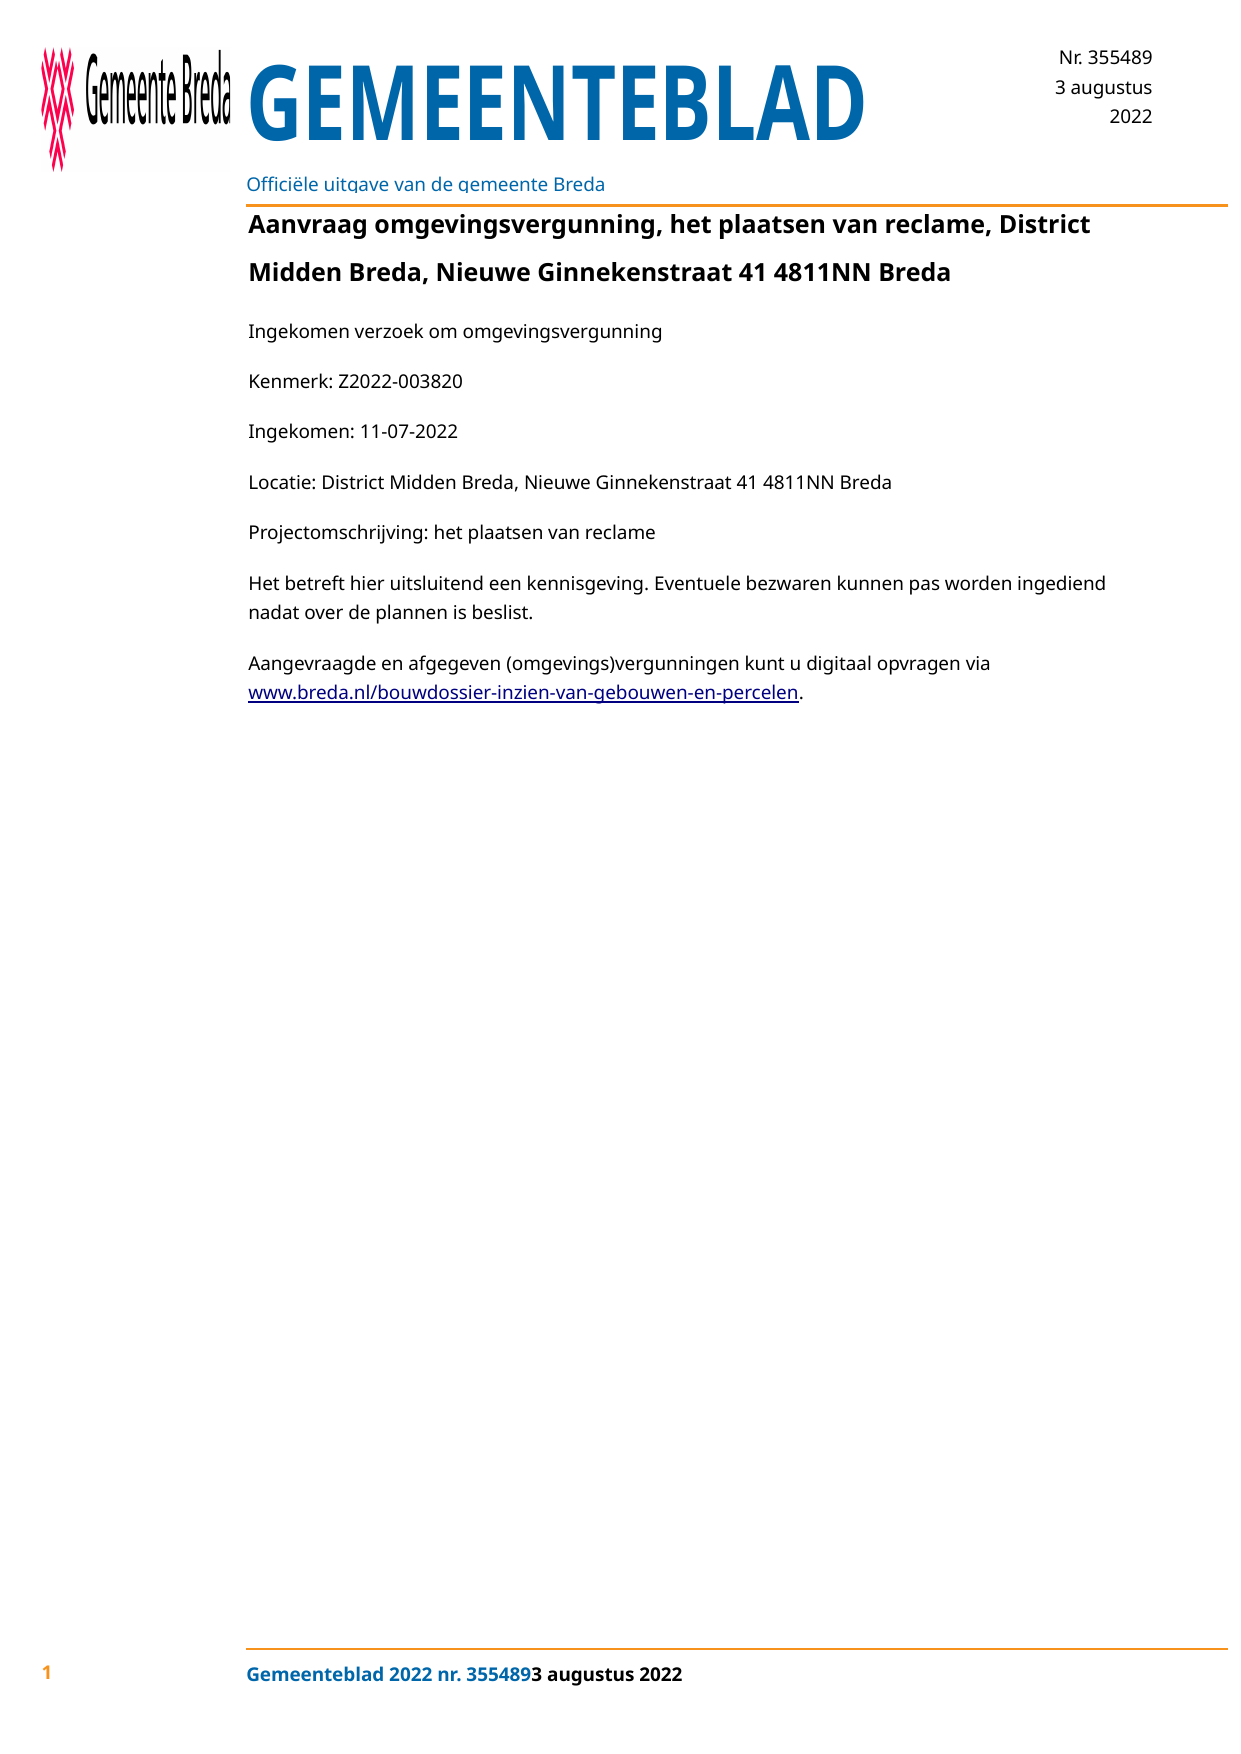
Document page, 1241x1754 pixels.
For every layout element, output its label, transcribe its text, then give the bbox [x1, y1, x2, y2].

text Ingekomen: 11-07-2022 [248, 419, 1152, 444]
text Locatie: District Midden Breda, Nieuwe Ginnekenstraat 41 4811NN Breda [248, 469, 1152, 495]
text Ingekomen verzoek om omgevingsvergunning [248, 318, 1152, 344]
text Aanvraag omgevingsvergunning, het plaatsen van reclame, District Midden Breda, Nieuwe Ginnekenstraat 41 4811NN Breda [248, 207, 1152, 288]
text Het betreft hier uitsluitend een kennisgeving. Eventuele bezwaren kunnen pas worden ingediend nadat over de plannen is beslist. [248, 570, 1152, 625]
picture [41, 47, 231, 172]
text Aangevraagde en afgegeven (omgevings)vergunningen kunt u digitaal opvragen via www.breda.nl/bouwdossier-inzien-van-gebouwen-en-percelen. [248, 650, 1152, 705]
text Projectomschrijving: het plaatsen van reclame [248, 519, 1152, 545]
text Kenmerk: Z2022-003820 [248, 368, 1152, 394]
